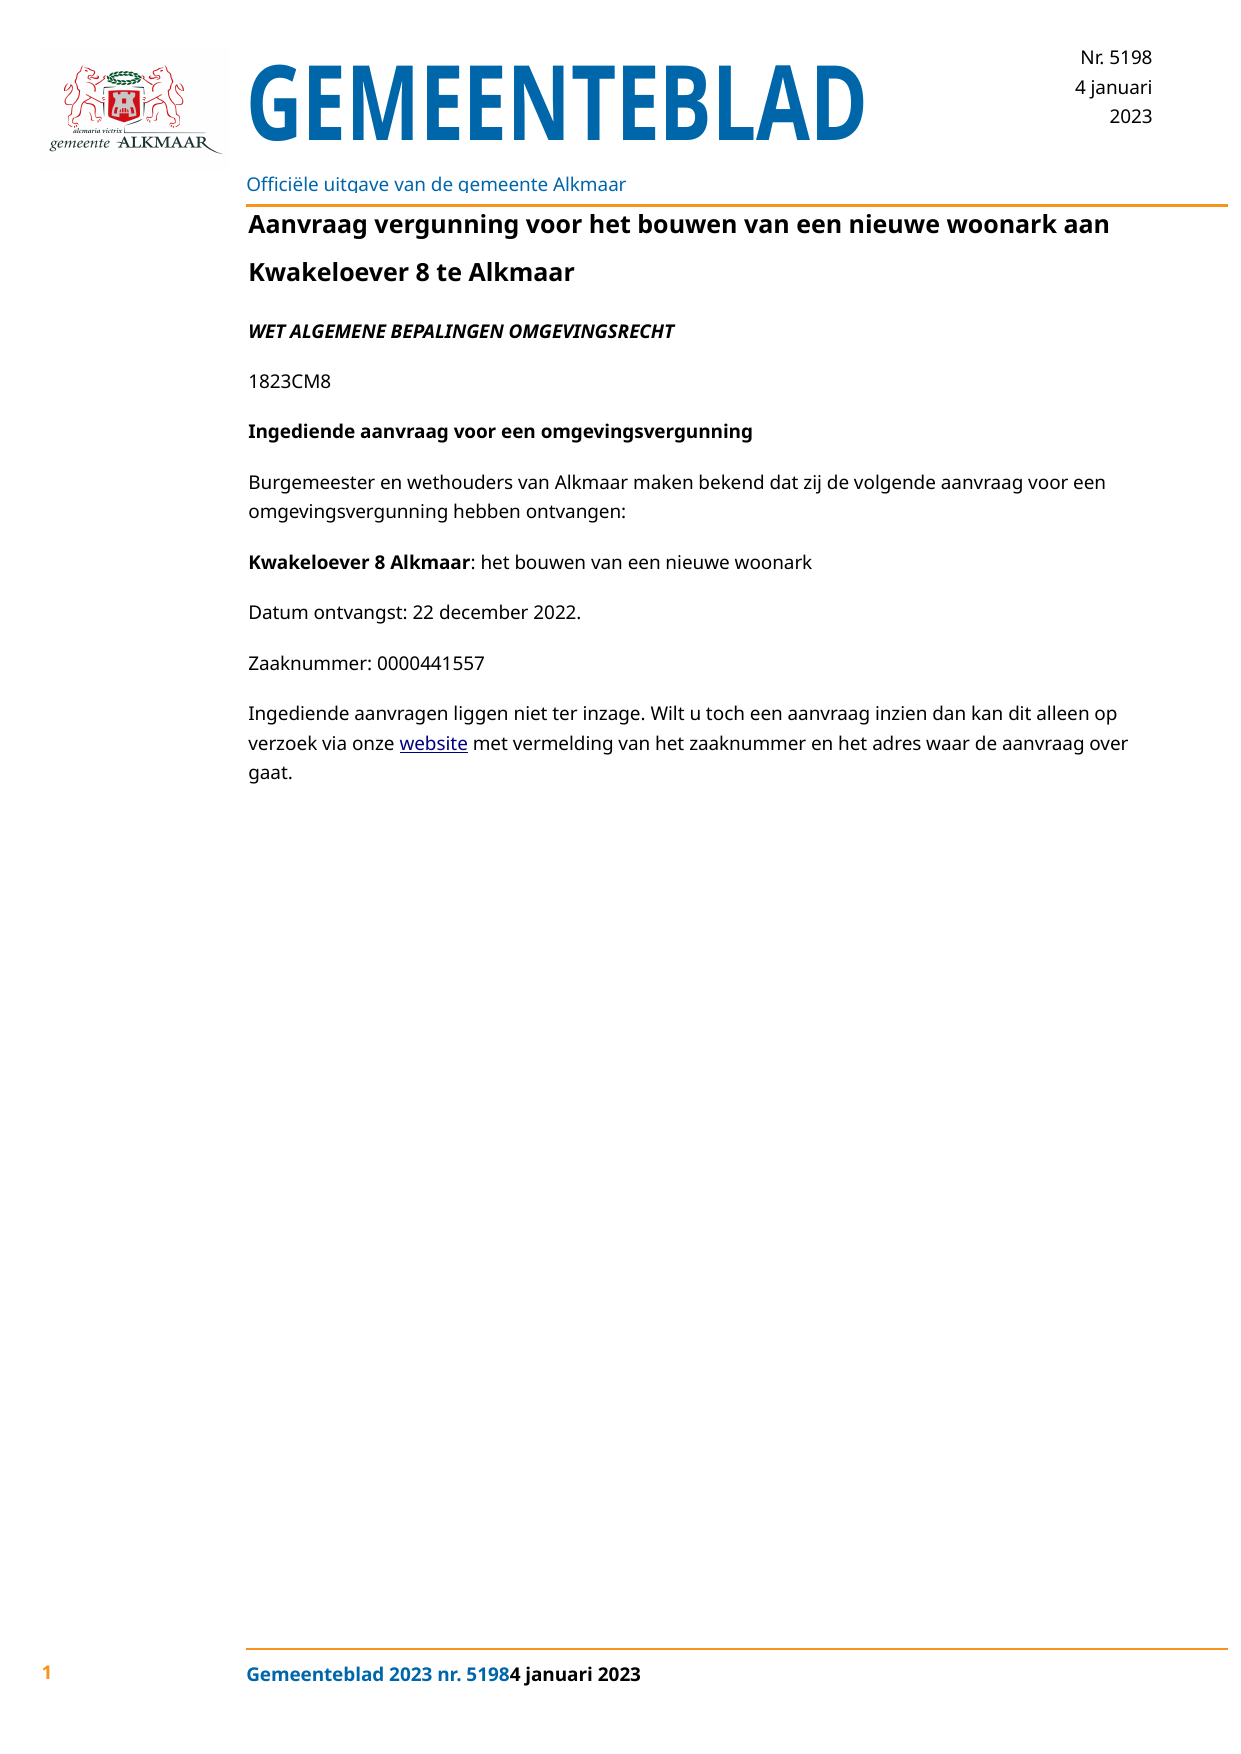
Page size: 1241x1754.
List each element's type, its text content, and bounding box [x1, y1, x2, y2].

text Burgemeester en wethouders van Alkmaar maken bekend dat zij de volgende aanvraag voor een omgevingsvergunning hebben ontvangen: [248, 469, 1152, 524]
text Ingediende aanvraag voor een omgevingsvergunning [248, 419, 1152, 444]
text Zaaknummer: 0000441557 [248, 650, 1152, 676]
text Aanvraag vergunning voor het bouwen van een nieuwe woonark aan Kwakeloever 8 te Alkmaar [248, 207, 1152, 288]
text WET ALGEMENE BEPALINGEN OMGEVINGSRECHT [248, 318, 1152, 344]
text Datum ontvangst: 22 december 2022. [248, 599, 1152, 625]
text Ingediende aanvragen liggen niet ter inzage. Wilt u toch een aanvraag inzien dan kan dit alleen op verzoek via onze website met vermelding van het zaaknummer en het adres waar de aanvraag over gaat. [248, 700, 1152, 785]
text Kwakeloever 8 Alkmaar: het bouwen van een nieuwe woonark [248, 549, 1152, 575]
text 1823CM8 [248, 368, 1152, 394]
picture [41, 47, 231, 172]
